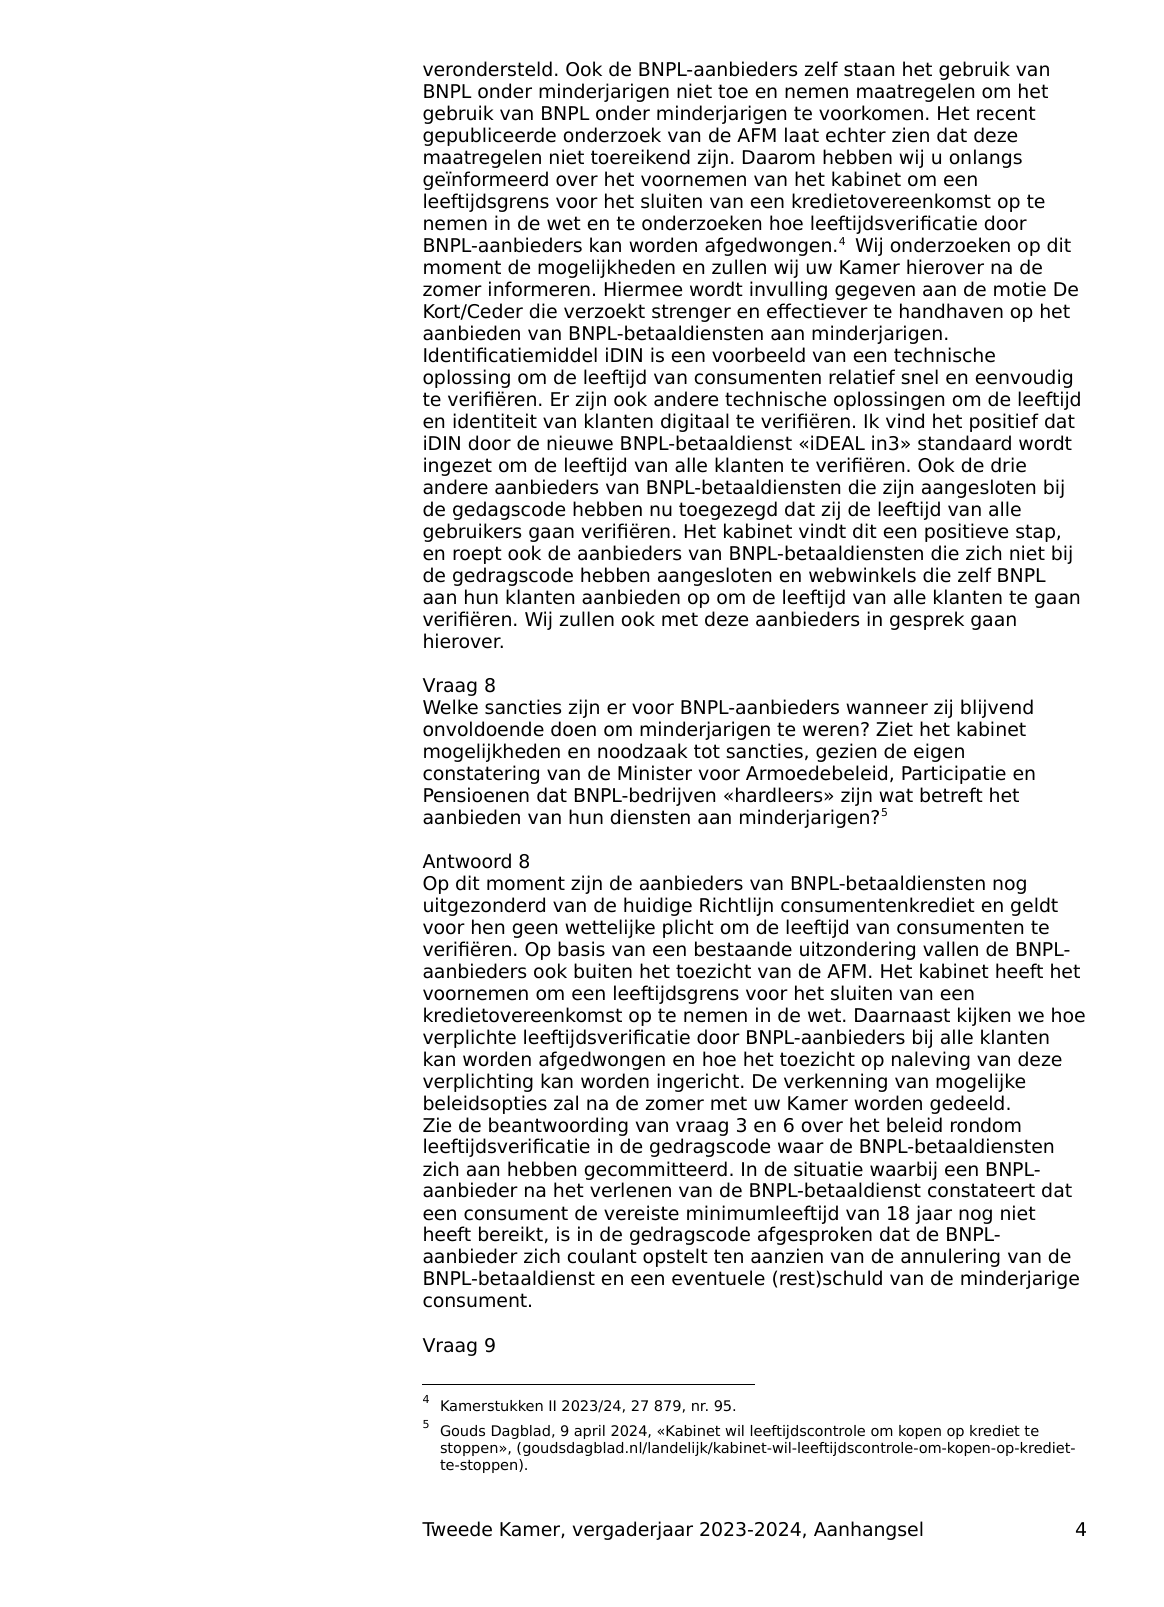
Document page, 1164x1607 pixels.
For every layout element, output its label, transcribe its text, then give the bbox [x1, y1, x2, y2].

text Vraag 9 [422, 1334, 1087, 1356]
text Zie de beantwoording van vraag 3 en 6 over het beleid rondom leeftijdsverificatie in de gedragscode waar de BNPL-betaaldiensten zich aan hebben gecommitteerd. In de situatie waarbij een BNPL-aanbieder na het verlenen van de BNPL-betaaldienst constateert dat een consument de vereiste minimumleeftijd van 18 jaar nog niet heeft bereikt, is in de gedragscode afgesproken dat de BNPL-aanbieder zich coulant opstelt ten aanzien van de annulering van de BNPL-betaaldienst en een eventuele (rest)schuld van de minderjarige consument. [422, 1114, 1087, 1312]
text Welke sancties zijn er voor BNPL-aanbieders wanneer zij blijvend onvoldoende doen om minderjarigen te weren? Ziet het kabinet mogelijkheden en noodzaak tot sancties, gezien de eigen constatering van de Minister voor Armoedebeleid, Participatie en Pensioenen dat BNPL-bedrijven «hardleers» zijn wat betreft het aanbieden van hun diensten aan minderjarigen? [422, 697, 1087, 828]
text Gouds Dagblad, 9 april 2024, «Kabinet wil leeftijdscontrole om kopen op krediet te stoppen», (goudsdagblad.nl/landelijk/kabinet-wil-leeftijdscontrole-om-kopen-op-krediet-te-stoppen). [422, 1418, 1087, 1474]
text Op dit moment zijn de aanbieders van BNPL-betaaldiensten nog uitgezonderd van de huidige Richtlijn consumentenkrediet en geldt voor hen geen wettelijke plicht om de leeftijd van consumenten te verifiëren. Op basis van een bestaande uitzondering vallen de BNPL-aanbieders ook buiten het toezicht van de AFM. Het kabinet heeft het voornemen om een leeftijdsgrens voor het sluiten van een kredietovereenkomst op te nemen in de wet. Daarnaast kijken we hoe verplichte leeftijdsverificatie door BNPL-aanbieders bij alle klanten kan worden afgedwongen en hoe het toezicht op naleving van deze verplichting kan worden ingericht. De verkenning van mogelijke beleidsopties zal na de zomer met uw Kamer worden gedeeld. [422, 873, 1087, 1114]
text Identificatiemiddel iDIN is een voorbeeld van een technische oplossing om de leeftijd van consumenten relatief snel en eenvoudig te verifiëren. Er zijn ook andere technische oplossingen om de leeftijd en identiteit van klanten digitaal te verifiëren. Ik vind het positief dat iDIN door de nieuwe BNPL-betaaldienst «iDEAL in3» standaard wordt ingezet om de leeftijd van alle klanten te verifiëren. Ook de drie andere aanbieders van BNPL-betaaldiensten die zijn aangesloten bij de gedagscode hebben nu toegezegd dat zij de leeftijd van alle gebruikers gaan verifiëren. Het kabinet vindt dit een positieve stap, en roept ook de aanbieders van BNPL-betaaldiensten die zich niet bij de gedragscode hebben aangesloten en webwinkels die zelf BNPL aan hun klanten aanbieden op om de leeftijd van alle klanten te gaan verifiëren. Wij zullen ook met deze aanbieders in gesprek gaan hierover. [422, 345, 1087, 652]
text Antwoord 8 [422, 851, 1087, 873]
text Kamerstukken II 2023/24, 27 879, nr. 95. [422, 1393, 1087, 1416]
text Vraag 8 [422, 675, 1087, 697]
text verondersteld. Ook de BNPL-aanbieders zelf staan het gebruik van BNPL onder minderjarigen niet toe en nemen maatregelen om het gebruik van BNPL onder minderjarigen te voorkomen. Het recent gepubliceerde onderzoek van de AFM laat echter zien dat deze maatregelen niet toereikend zijn. Daarom hebben wij u onlangs geïnformeerd over het voornemen van het kabinet om een leeftijdsgrens voor het sluiten van een kredietovereenkomst op te nemen in de wet en te onderzoeken hoe leeftijdsverificatie door BNPL-aanbieders kan worden afgedwongen. Wij onderzoeken op dit moment de mogelijkheden en zullen wij uw Kamer hierover na de zomer informeren. Hiermee wordt invulling gegeven aan de motie De Kort/Ceder die verzoekt strenger en effectiever te handhaven op het aanbieden van BNPL-betaaldiensten aan minderjarigen. [422, 59, 1087, 345]
